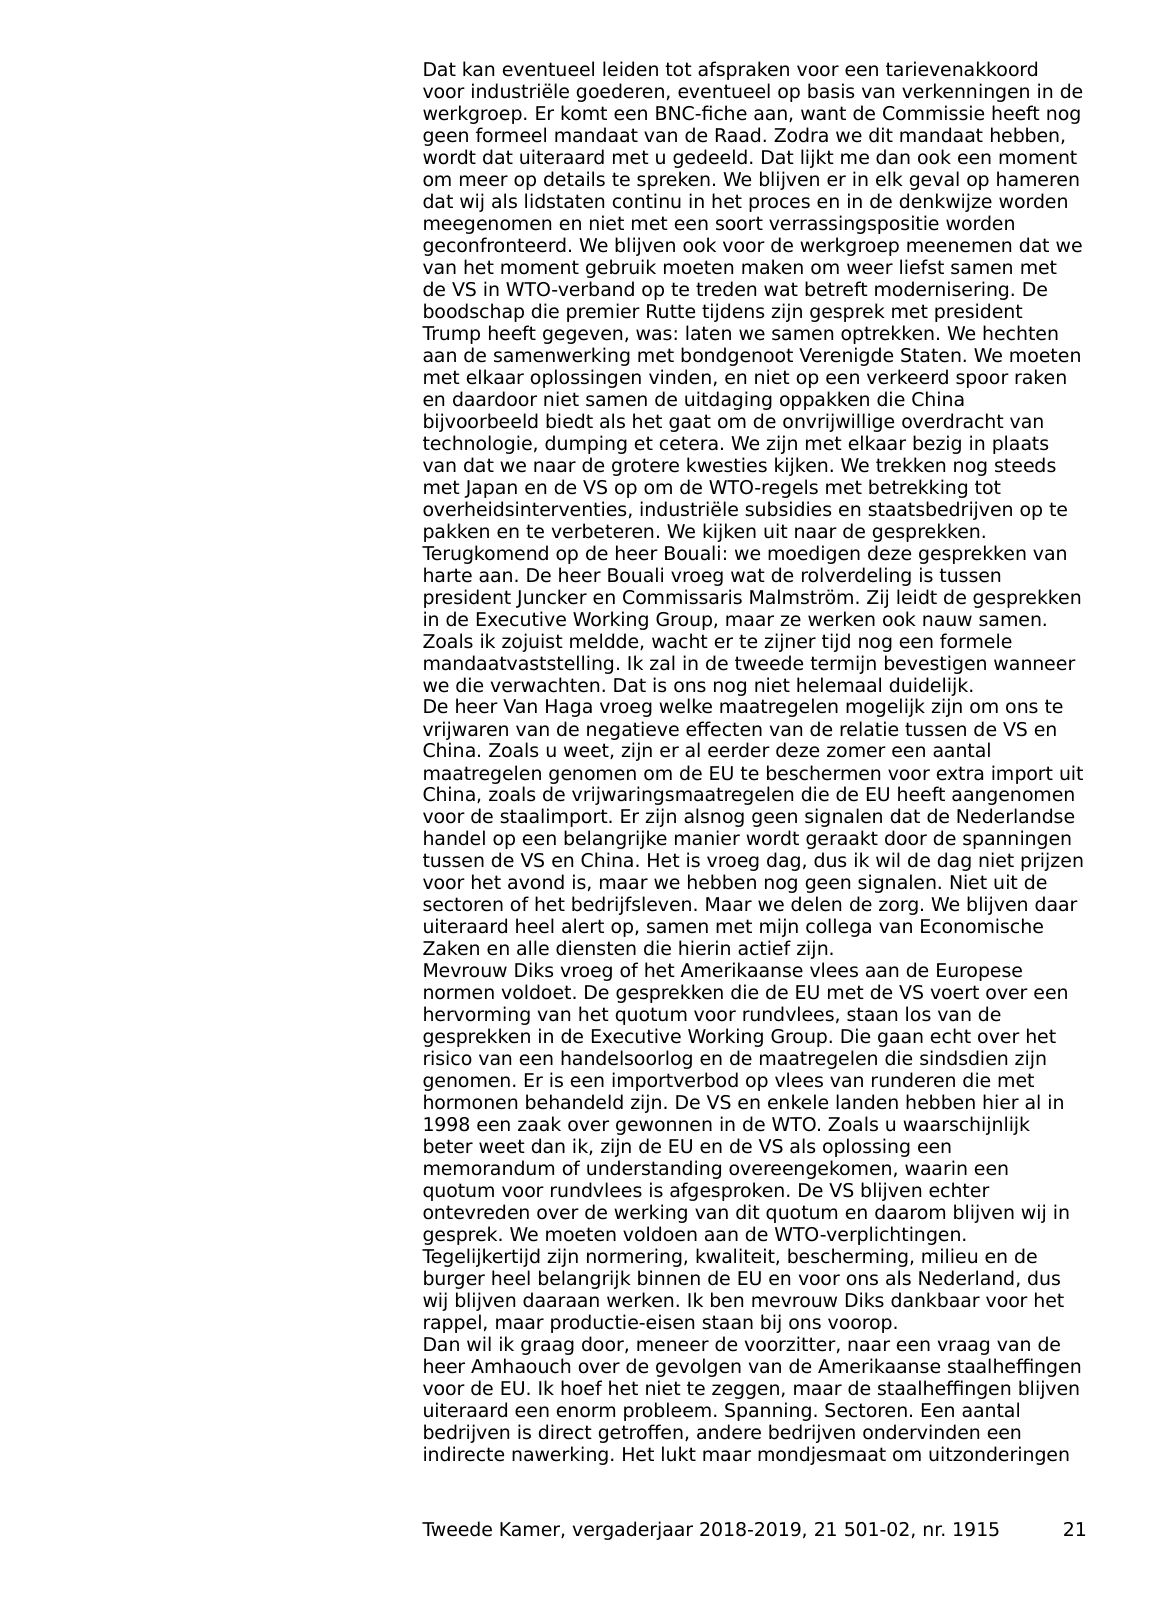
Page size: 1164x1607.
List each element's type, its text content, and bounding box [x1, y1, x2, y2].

text Dan wil ik graag door, meneer de voorzitter, naar een vraag van de heer Amhaouch over de gevolgen van de Amerikaanse staalheffingen voor de EU. Ik hoef het niet te zeggen, maar de staalheffingen blijven uiteraard een enorm probleem. Spanning. Sectoren. Een aantal bedrijven is direct getroffen, andere bedrijven ondervinden een indirecte nawerking. Het lukt maar mondjesmaat om uitzonderingen [422, 1334, 1087, 1466]
text Dat kan eventueel leiden tot afspraken voor een tarievenakkoord voor industriële goederen, eventueel op basis van verkenningen in de werkgroep. Er komt een BNC-fiche aan, want de Commissie heeft nog geen formeel mandaat van de Raad. Zodra we dit mandaat hebben, wordt dat uiteraard met u gedeeld. Dat lijkt me dan ook een moment om meer op details te spreken. We blijven er in elk geval op hameren dat wij als lidstaten continu in het proces en in de denkwijze worden meegenomen en niet met een soort verrassingspositie worden geconfronteerd. We blijven ook voor de werkgroep meenemen dat we van het moment gebruik moeten maken om weer liefst samen met de VS in WTO-verband op te treden wat betreft modernisering. De boodschap die premier Rutte tijdens zijn gesprek met president Trump heeft gegeven, was: laten we samen optrekken. We hechten aan de samenwerking met bondgenoot Verenigde Staten. We moeten met elkaar oplossingen vinden, en niet op een verkeerd spoor raken en daardoor niet samen de uitdaging oppakken die China bijvoorbeeld biedt als het gaat om de onvrijwillige overdracht van technologie, dumping et cetera. We zijn met elkaar bezig in plaats van dat we naar de grotere kwesties kijken. We trekken nog steeds met Japan en de VS op om de WTO-regels met betrekking tot overheidsinterventies, industriële subsidies en staatsbedrijven op te pakken en te verbeteren. We kijken uit naar de gesprekken. Terugkomend op de heer Bouali: we moedigen deze gesprekken van harte aan. De heer Bouali vroeg wat de rolverdeling is tussen president Juncker en Commissaris Malmström. Zij leidt de gesprekken in de Executive Working Group, maar ze werken ook nauw samen. Zoals ik zojuist meldde, wacht er te zijner tijd nog een formele mandaatvaststelling. Ik zal in de tweede termijn bevestigen wanneer we die verwachten. Dat is ons nog niet helemaal duidelijk. [422, 59, 1087, 696]
text Mevrouw Diks vroeg of het Amerikaanse vlees aan de Europese normen voldoet. De gesprekken die de EU met de VS voert over een hervorming van het quotum voor rundvlees, staan los van de gesprekken in de Executive Working Group. Die gaan echt over het risico van een handelsoorlog en de maatregelen die sindsdien zijn genomen. Er is een importverbod op vlees van runderen die met hormonen behandeld zijn. De VS en enkele landen hebben hier al in 1998 een zaak over gewonnen in de WTO. Zoals u waarschijnlijk beter weet dan ik, zijn de EU en de VS als oplossing een memorandum of understanding overeengekomen, waarin een quotum voor rundvlees is afgesproken. De VS blijven echter ontevreden over de werking van dit quotum en daarom blijven wij in gesprek. We moeten voldoen aan de WTO-verplichtingen. Tegelijkertijd zijn normering, kwaliteit, bescherming, milieu en de burger heel belangrijk binnen de EU en voor ons als Nederland, dus wij blijven daaraan werken. Ik ben mevrouw Diks dankbaar voor het rappel, maar productie-eisen staan bij ons voorop. [422, 960, 1087, 1334]
text De heer Van Haga vroeg welke maatregelen mogelijk zijn om ons te vrijwaren van de negatieve effecten van de relatie tussen de VS en China. Zoals u weet, zijn er al eerder deze zomer een aantal maatregelen genomen om de EU te beschermen voor extra import uit China, zoals de vrijwaringsmaatregelen die de EU heeft aangenomen voor de staalimport. Er zijn alsnog geen signalen dat de Nederlandse handel op een belangrijke manier wordt geraakt door de spanningen tussen de VS en China. Het is vroeg dag, dus ik wil de dag niet prijzen voor het avond is, maar we hebben nog geen signalen. Niet uit de sectoren of het bedrijfsleven. Maar we delen de zorg. We blijven daar uiteraard heel alert op, samen met mijn collega van Economische Zaken en alle diensten die hierin actief zijn. [422, 696, 1087, 960]
